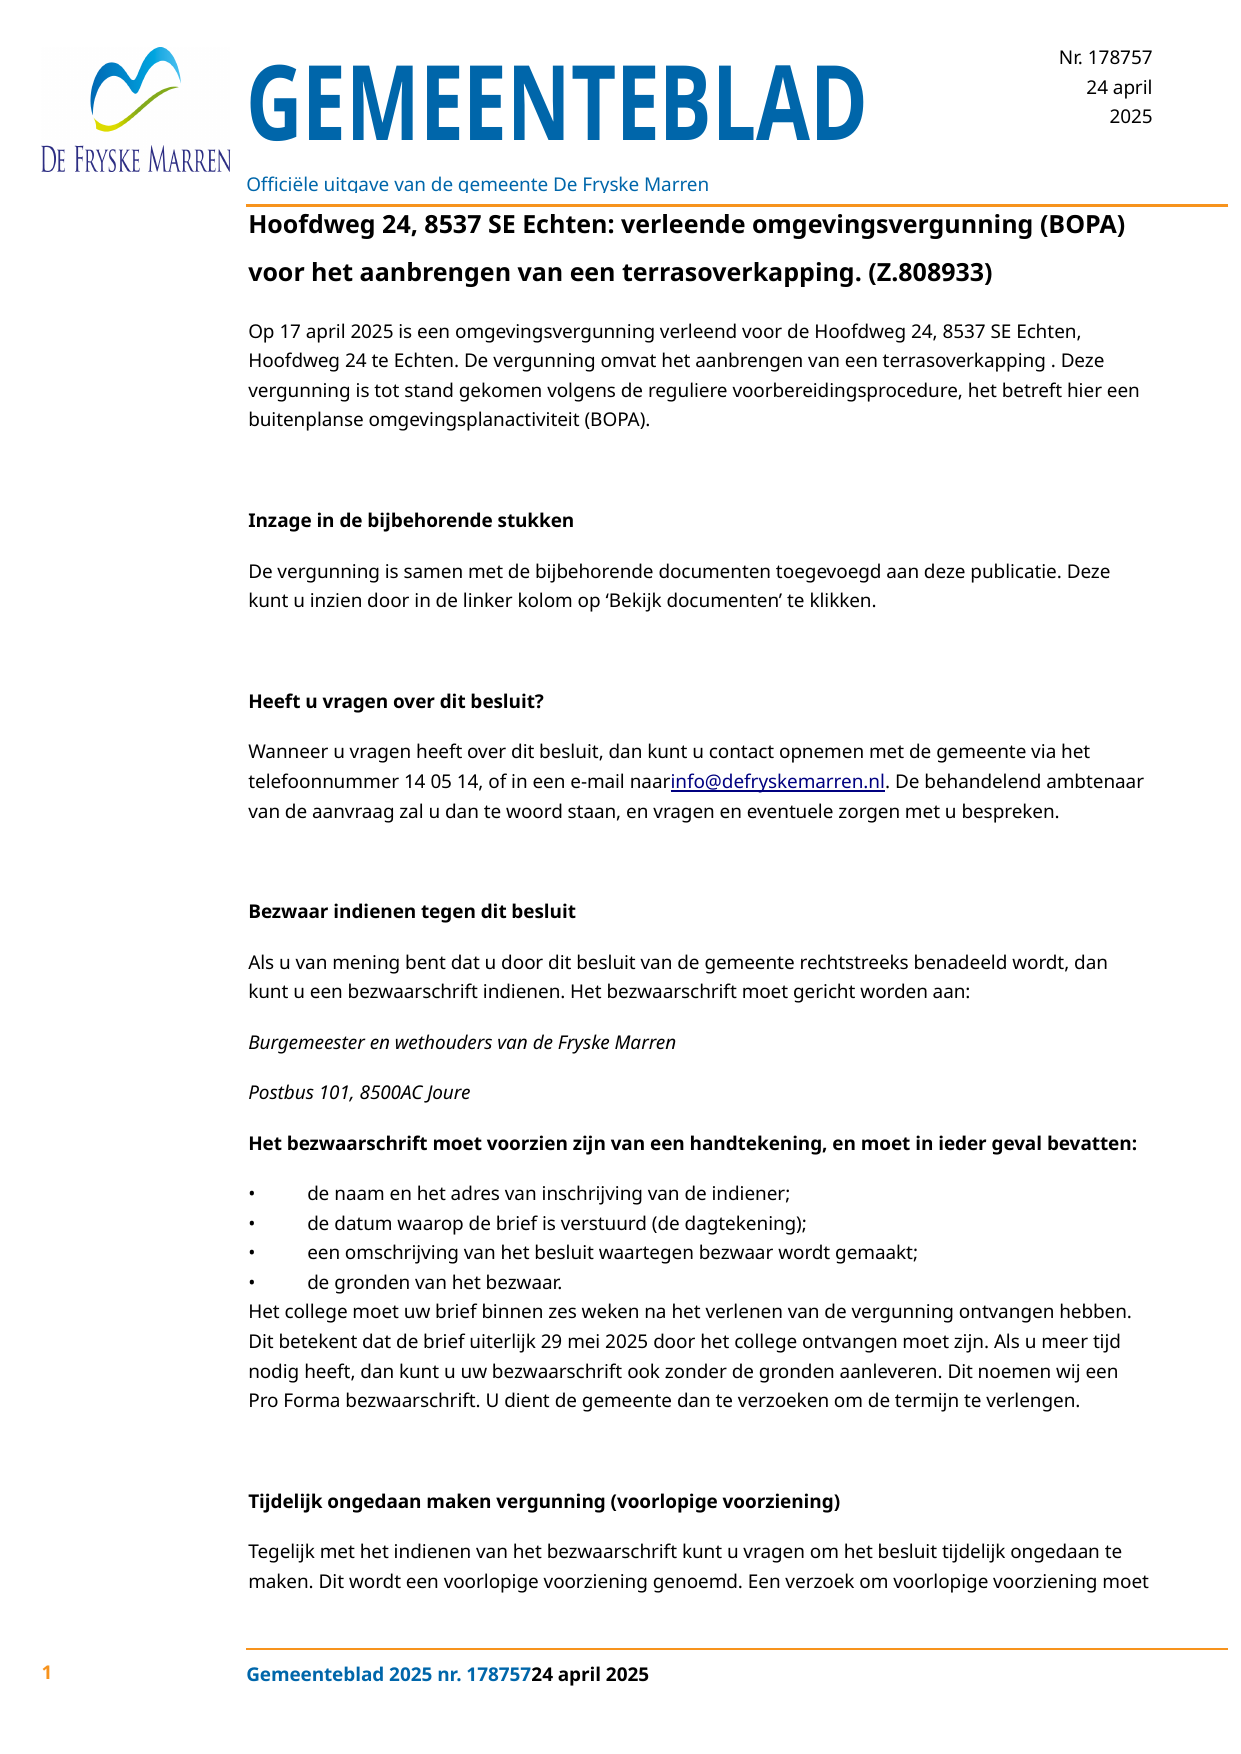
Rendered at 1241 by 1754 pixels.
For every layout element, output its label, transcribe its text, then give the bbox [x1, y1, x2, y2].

text Op 17 april 2025 is een omgevingsvergunning verleend voor de Hoofdweg 24, 8537 SE Echten, Hoofdweg 24 te Echten. De vergunning omvat het aanbrengen van een terrasoverkapping . Deze vergunning is tot stand gekomen volgens de reguliere voorbereidingsprocedure, het betreft hier een buitenplanse omgevingsplanactiviteit (BOPA). [248, 318, 1152, 432]
text Tegelijk met het indienen van het bezwaarschrift kunt u vragen om het besluit tijdelijk ongedaan te maken. Dit wordt een voorlopige voorziening genoemd. Een verzoek om voorlopige voorziening moet [248, 1539, 1152, 1594]
text De vergunning is samen met de bijbehorende documenten toegevoegd aan deze publicatie. Deze kunt u inzien door in de linker kolom op ‘Bekijk documenten’ te klikken. [248, 558, 1152, 613]
text Heeft u vragen over dit besluit? [248, 688, 1152, 714]
list de gronden van het bezwaar. [248, 1269, 1152, 1295]
text Inzage in de bijbehorende stukken [248, 507, 1152, 533]
text Bezwaar indienen tegen dit besluit [248, 899, 1152, 924]
text Postbus 101, 8500AC Joure [248, 1079, 1152, 1105]
text Hoofdweg 24, 8537 SE Echten: verleende omgevingsvergunning (BOPA) voor het aanbrengen van een terrasoverkapping. (Z.808933) [248, 207, 1152, 288]
list de datum waarop de brief is verstuurd (de dagtekening); [248, 1210, 1152, 1236]
text Wanneer u vragen heeft over dit besluit, dan kunt u contact opnemen met de gemeente via het telefoonnummer 14 05 14, of in een e-mail naarinfo@defryskemarren.nl. De behandelend ambtenaar van de aanvraag zal u dan te woord staan, en vragen en eventuele zorgen met u bespreken. [248, 739, 1152, 824]
text Tijdelijk ongedaan maken vergunning (voorlopige voorziening) [248, 1488, 1152, 1514]
text Burgemeester en wethouders van de Fryske Marren [248, 1029, 1152, 1055]
text Het bezwaarschrift moet voorzien zijn van een handtekening, en moet in ieder geval bevatten: [248, 1130, 1152, 1156]
list een omschrijving van het besluit waartegen bezwaar wordt gemaakt; [248, 1239, 1152, 1265]
text Het college moet uw brief binnen zes weken na het verlenen van de vergunning ontvangen hebben. Dit betekent dat de brief uiterlijk 29 mei 2025 door het college ontvangen moet zijn. Als u meer tijd nodig heeft, dan kunt u uw bezwaarschrift ook zonder de gronden aanleveren. Dit noemen wij een Pro Forma bezwaarschrift. U dient de gemeente dan te verzoeken om de termijn te verlengen. [248, 1299, 1152, 1413]
picture [41, 47, 231, 172]
list de naam en het adres van inschrijving van de indiener; [248, 1180, 1152, 1206]
text Als u van mening bent dat u door dit besluit van de gemeente rechtstreeks benadeeld wordt, dan kunt u een bezwaarschrift indienen. Het bezwaarschrift moet gericht worden aan: [248, 949, 1152, 1004]
